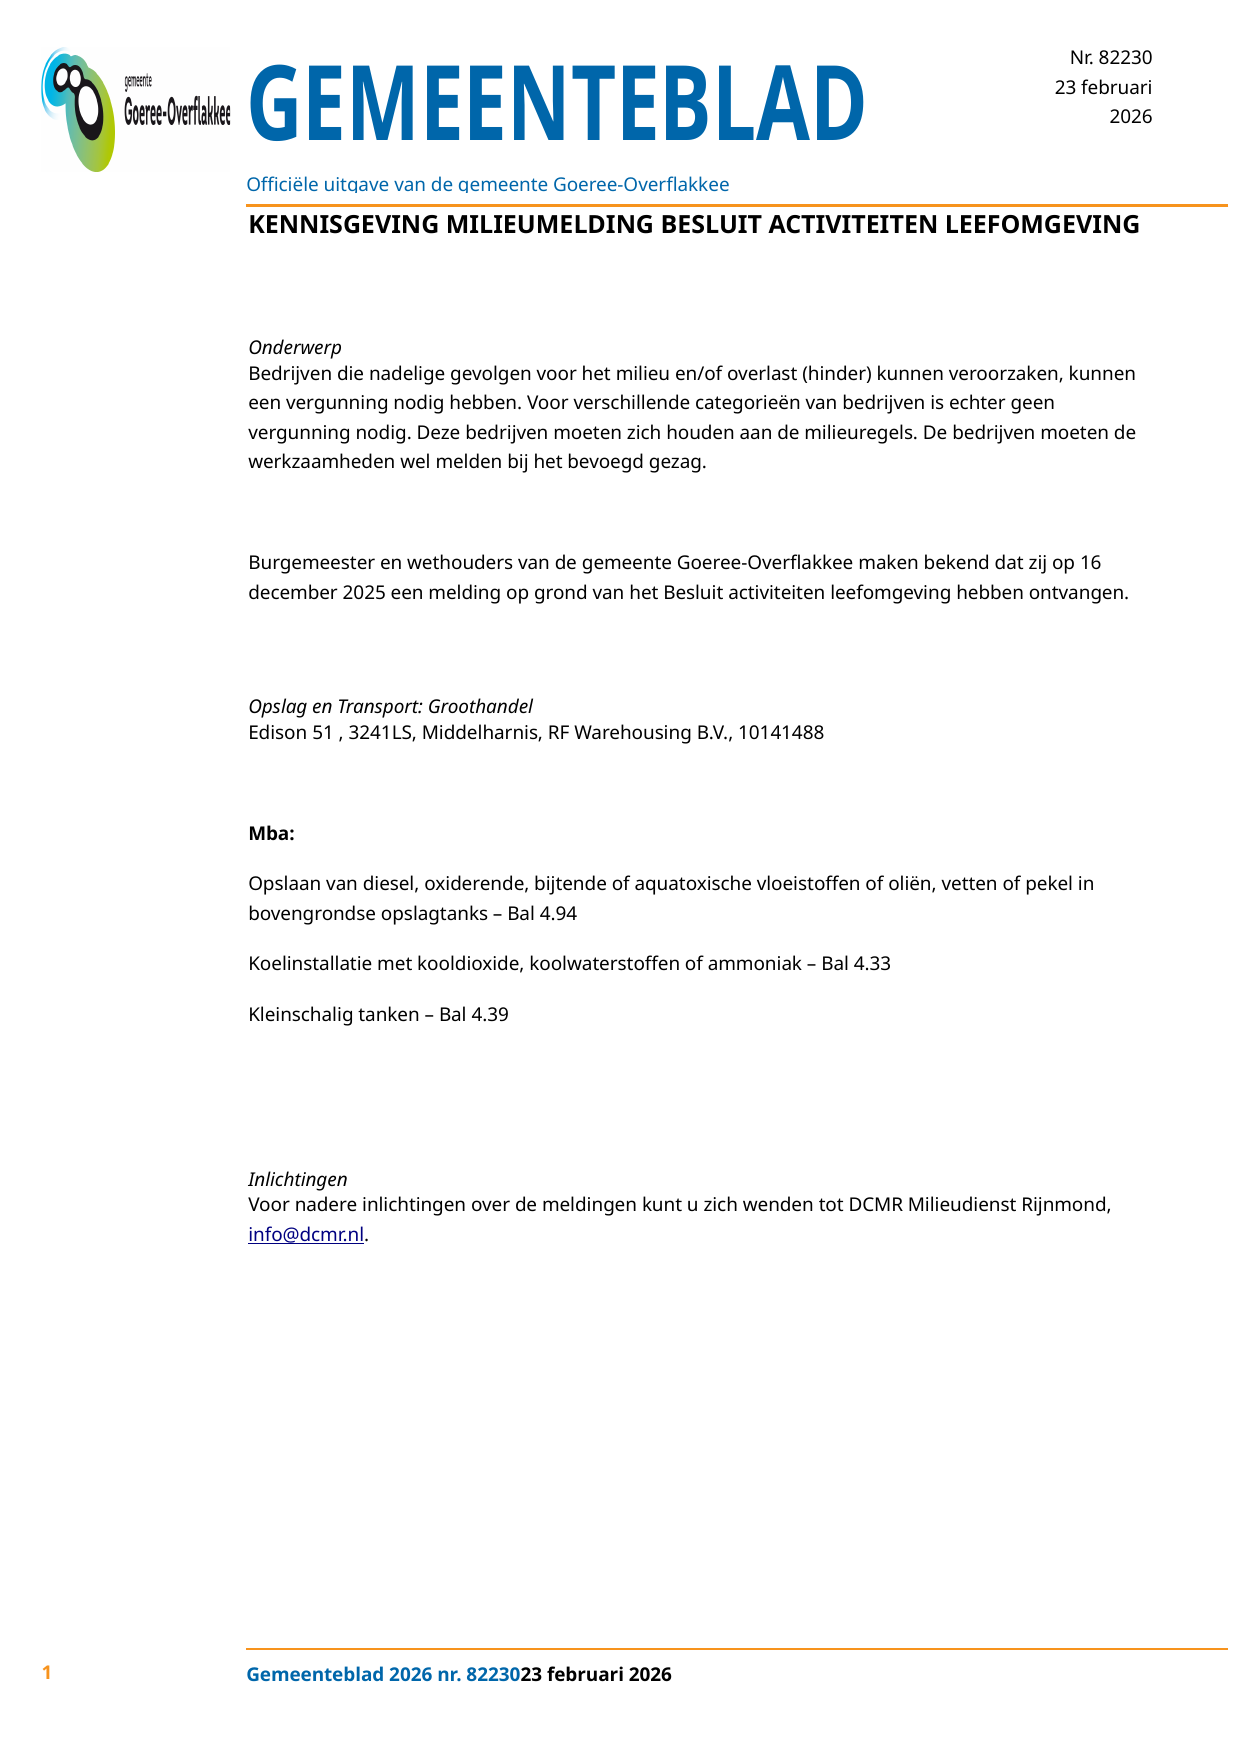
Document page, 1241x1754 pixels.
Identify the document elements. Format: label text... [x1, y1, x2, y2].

text Burgemeester en wethouders van de gemeente Goeree-Overflakkee maken bekend dat zij op 16 december 2025 een melding op grond van het Besluit activiteiten leefomgeving hebben ontvangen. [248, 549, 1152, 605]
text Opslaan van diesel, oxiderende, bijtende of aquatoxische vloeistoffen of oliën, vetten of pekel in bovengrondse opslagtanks – Bal 4.94 [248, 871, 1152, 926]
text Edison 51 , 3241LS, Middelharnis, RF Warehousing B.V., 10141488 [248, 719, 1152, 745]
text Opslag en Transport: Groothandel [248, 693, 1152, 719]
text Bedrijven die nadelige gevolgen voor het milieu en/of overlast (hinder) kunnen veroorzaken, kunnen een vergunning nodig hebben. Voor verschillende categorieën van bedrijven is echter geen vergunning nodig. Deze bedrijven moeten zich houden aan de milieuregels. De bedrijven moeten de werkzaamheden wel melden bij het bevoegd gezag. [248, 360, 1152, 474]
text Mba: [248, 820, 1152, 846]
text Voor nadere inlichtingen over de meldingen kunt u zich wenden tot DCMR Milieudienst Rijnmond, info@dcmr.nl. [248, 1191, 1152, 1247]
text Koelinstallatie met kooldioxide, koolwaterstoffen of ammoniak – Bal 4.33 [248, 951, 1152, 976]
picture [41, 47, 231, 172]
text Inlichtingen [248, 1166, 1152, 1191]
text KENNISGEVING MILIEUMELDING BESLUIT ACTIVITEITEN LEEFOMGEVING [248, 207, 1152, 241]
text Kleinschalig tanken – Bal 4.39 [248, 1001, 1152, 1027]
text Onderwerp [248, 334, 1152, 360]
